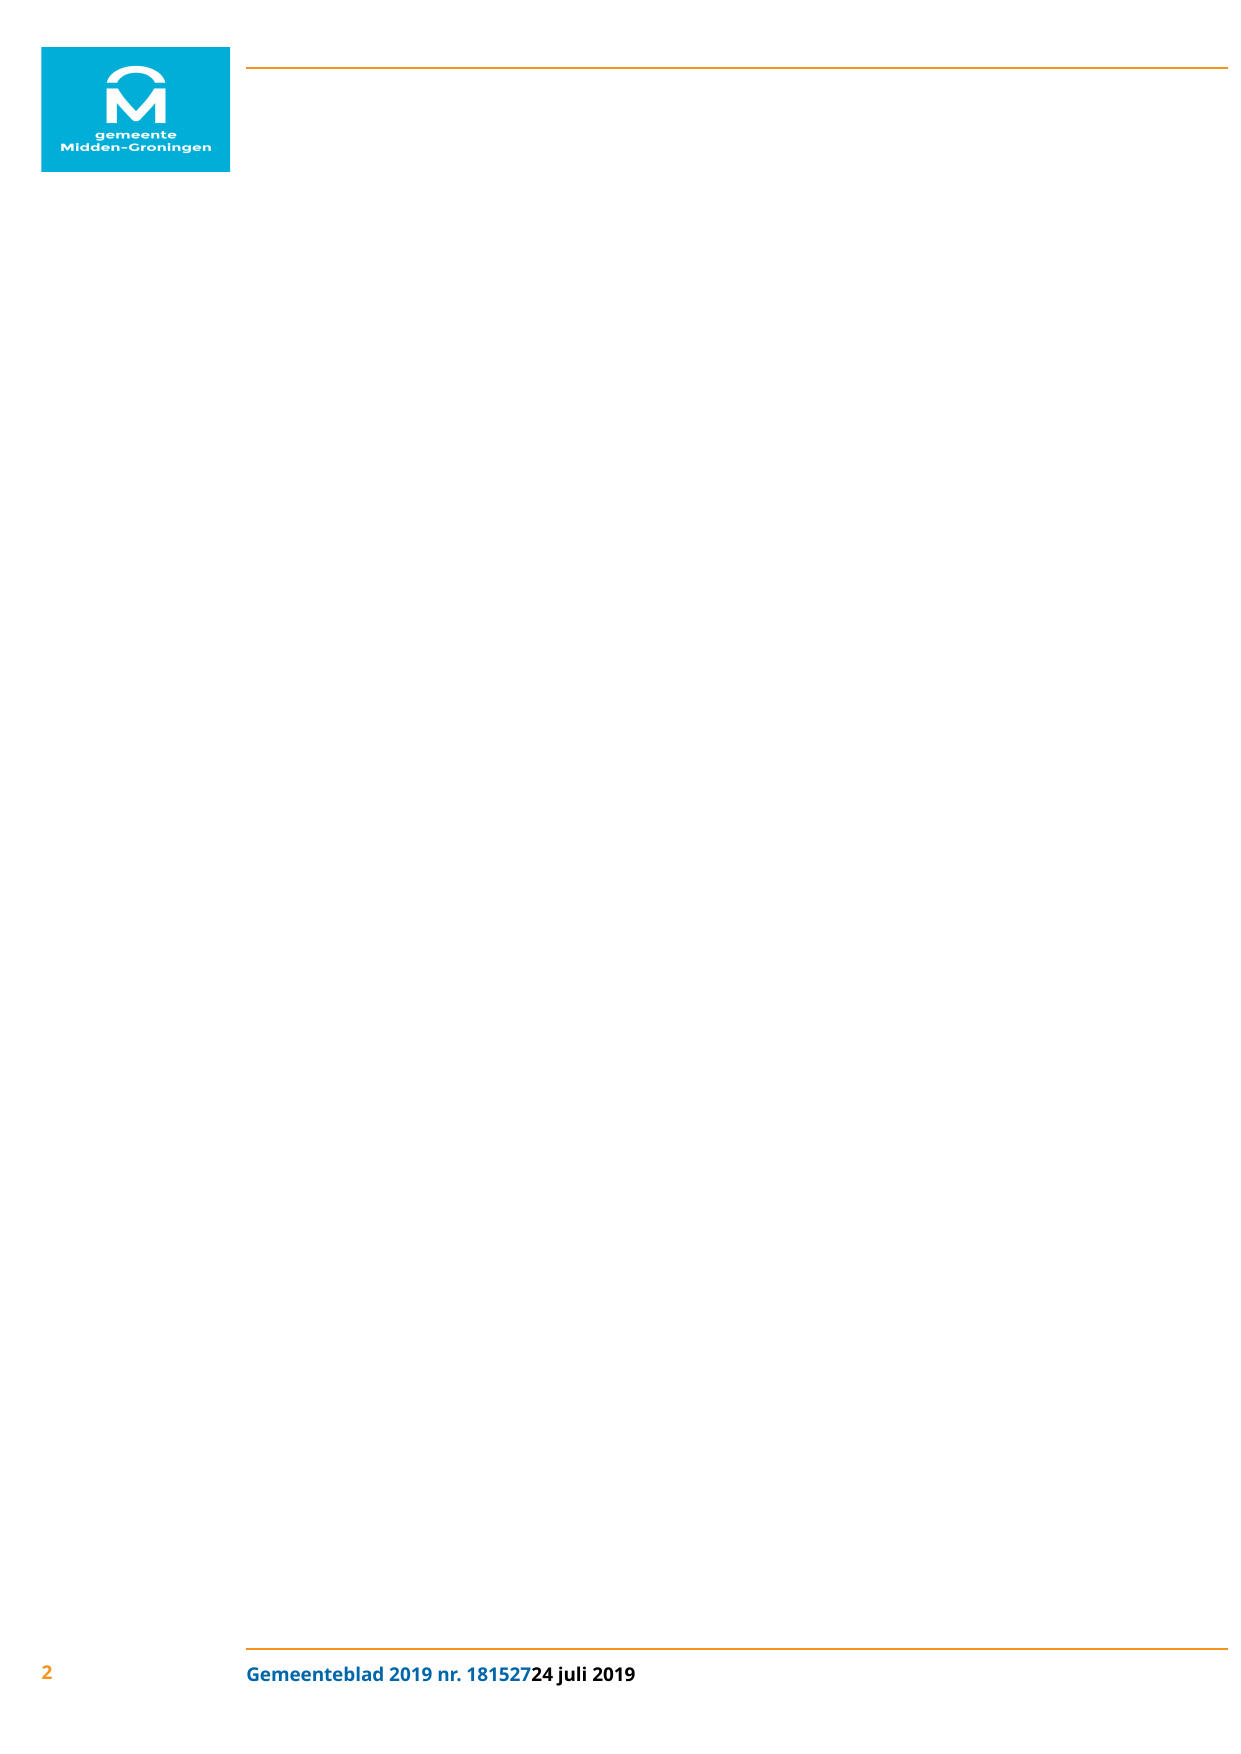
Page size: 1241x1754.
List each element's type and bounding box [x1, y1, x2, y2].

picture [108, 66, 164, 82]
picture [107, 89, 165, 122]
picture [184, 146, 190, 153]
